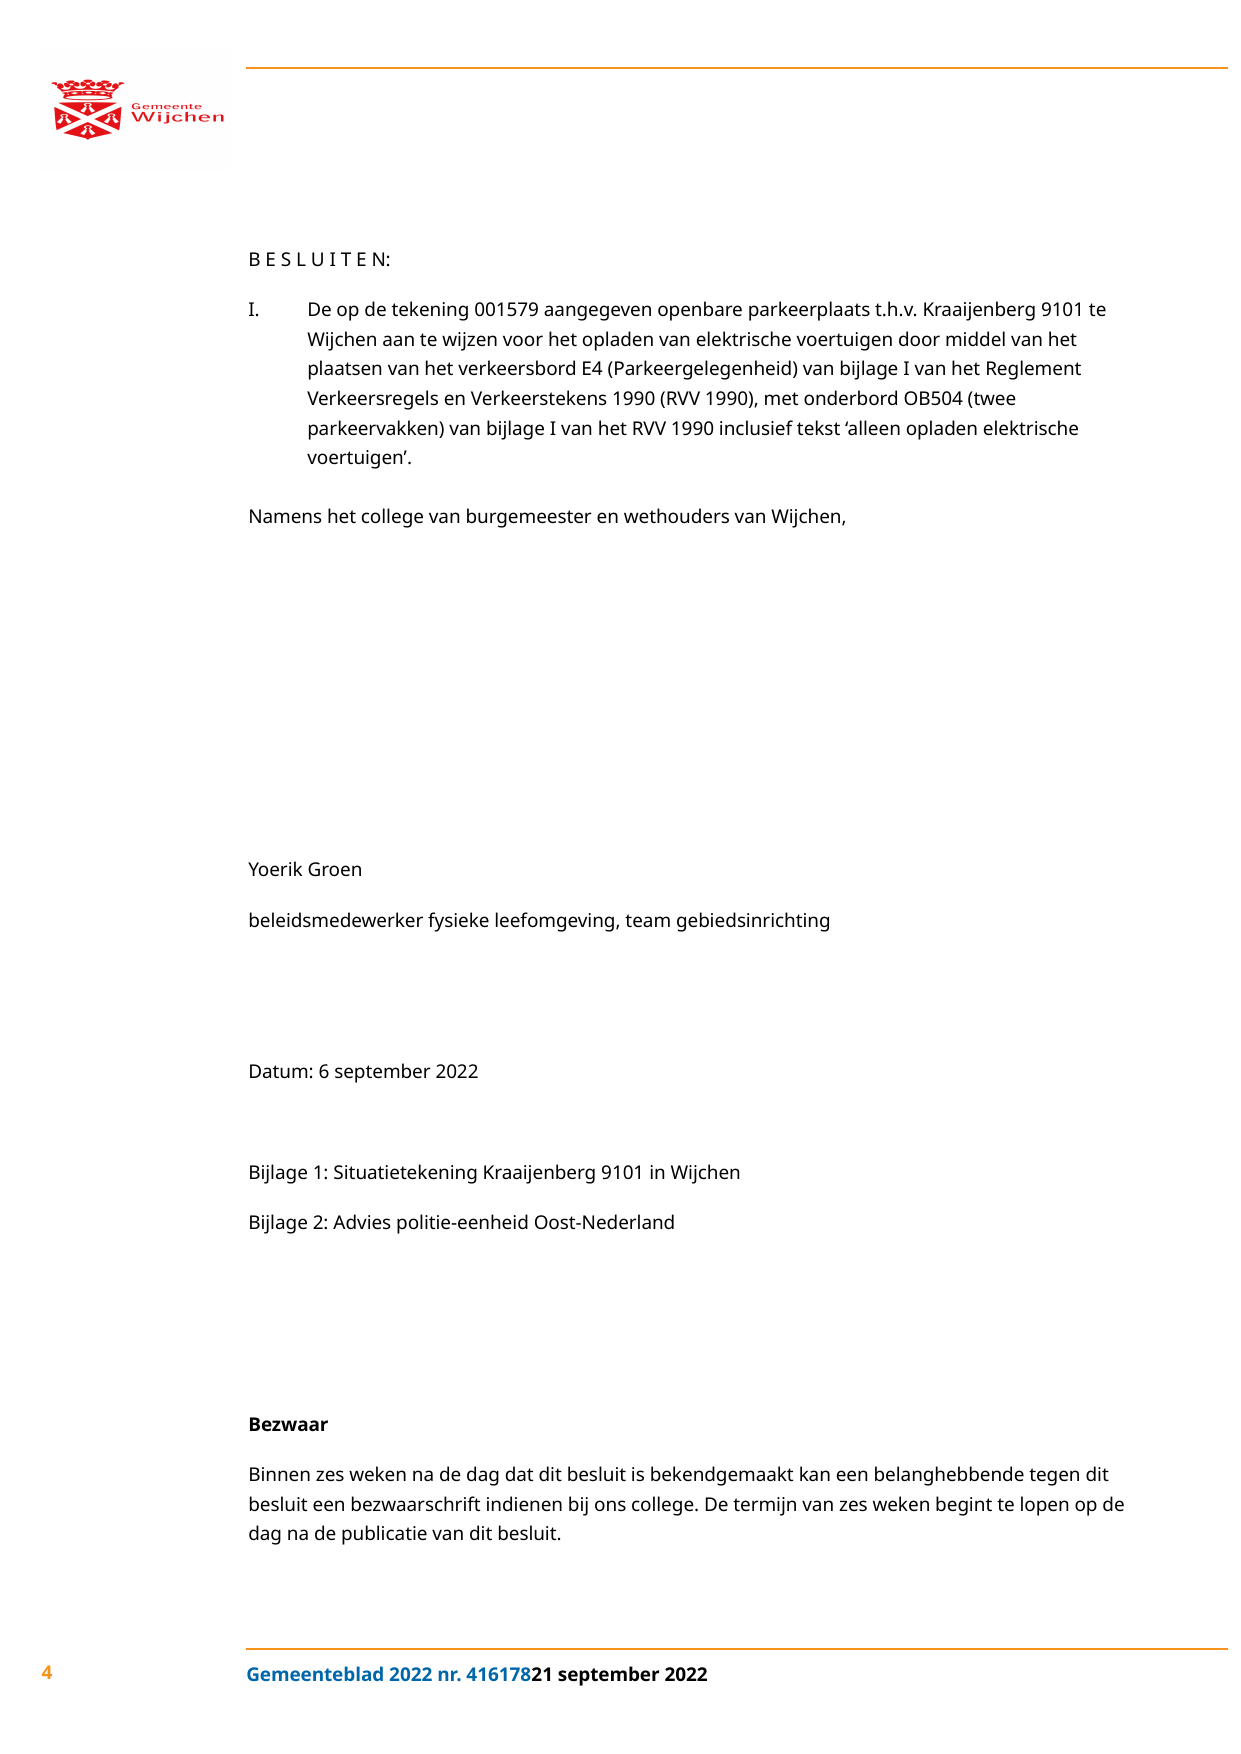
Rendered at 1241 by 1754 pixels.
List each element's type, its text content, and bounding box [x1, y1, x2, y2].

text Datum: 6 september 2022 [248, 1058, 1152, 1084]
text Bijlage 2: Advies politie-eenheid Oost-Nederland [248, 1209, 1152, 1235]
text Binnen zes weken na de dag dat dit besluit is bekendgemaakt kan een belanghebbende tegen dit besluit een bezwaarschrift indienen bij ons college. De termijn van zes weken begint te lopen op de dag na de publicatie van dit besluit. [248, 1461, 1152, 1546]
list De op de tekening 001579 aangegeven openbare parkeerplaats t.h.v. Kraaijenberg 9101 te Wijchen aan te wijzen voor het opladen van elektrische voertuigen door middel van het plaatsen van het verkeersbord E4 (Parkeergelegenheid) van bijlage I van het Reglement Verkeersregels en Verkeerstekens 1990 (RVV 1990), met onderbord OB504 (twee parkeervakken) van bijlage I van het RVV 1990 inclusief tekst ‘alleen opladen elektrische voertuigen’. [248, 296, 1152, 470]
text beleidsmedewerker fysieke leefomgeving, team gebiedsinrichting [248, 907, 1152, 933]
text B E S L U I T E N: [248, 246, 1152, 272]
text Bezwaar [248, 1411, 1152, 1437]
text Yoerik Groen [248, 856, 1152, 882]
text Bijlage 1: Situatietekening Kraaijenberg 9101 in Wijchen [248, 1159, 1152, 1185]
picture [41, 47, 231, 172]
text Namens het college van burgemeester en wethouders van Wijchen, [248, 503, 1152, 529]
